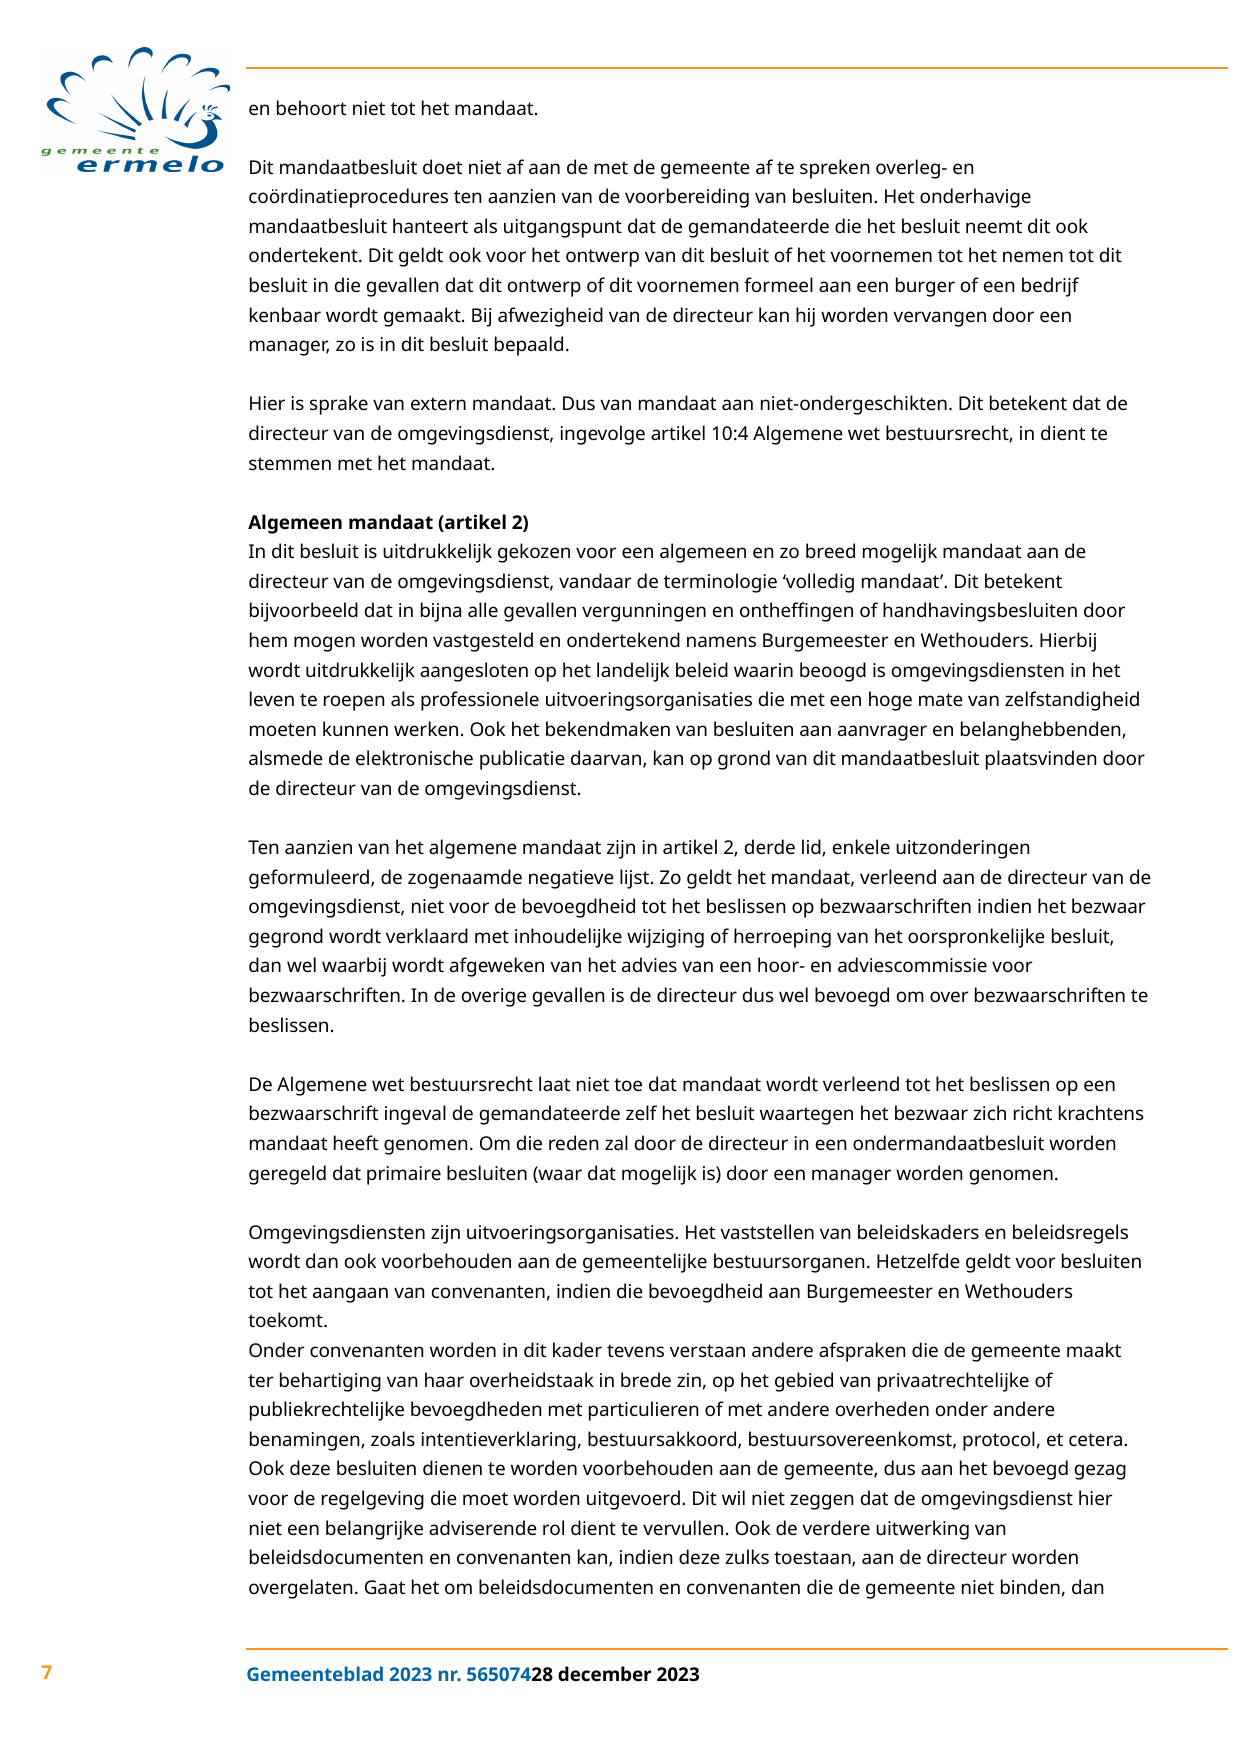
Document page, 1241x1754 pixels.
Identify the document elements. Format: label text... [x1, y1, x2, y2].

text In dit besluit is uitdrukkelijk gekozen voor een algemeen en zo breed mogelijk mandaat aan de directeur van de omgevingsdienst, vandaar de terminologie ‘volledig mandaat’. Dit betekent bijvoorbeeld dat in bijna alle gevallen vergunningen en ontheffingen of handhavingsbesluiten door hem mogen worden vastgesteld en ondertekend namens Burgemeester en Wethouders. Hierbij wordt uitdrukkelijk aangesloten op het landelijk beleid waarin beoogd is omgevingsdiensten in het leven te roepen als professionele uitvoeringsorganisaties die met een hoge mate van zelfstandigheid moeten kunnen werken. Ook het bekendmaken van besluiten aan aanvrager en belanghebbenden, alsmede de elektronische publicatie daarvan, kan op grond van dit mandaatbesluit plaatsvinden door de directeur van de omgevingsdienst. [248, 538, 1152, 801]
text Dit mandaatbesluit doet niet af aan de met de gemeente af te spreken overleg- en coördinatieprocedures ten aanzien van de voorbereiding van besluiten. Het onderhavige mandaatbesluit hanteert als uitgangspunt dat de gemandateerde die het besluit neemt dit ook ondertekent. Dit geldt ook voor het ontwerp van dit besluit of het voornemen tot het nemen tot dit besluit in die gevallen dat dit ontwerp of dit voornemen formeel aan een burger of een bedrijf kenbaar wordt gemaakt. Bij afwezigheid van de directeur kan hij worden vervangen door een manager, zo is in dit besluit bepaald. [248, 154, 1152, 357]
text en behoort niet tot het mandaat. [248, 95, 1152, 121]
text Ook deze besluiten dienen te worden voorbehouden aan de gemeente, dus aan het bevoegd gezag voor de regelgeving die moet worden uitgevoerd. Dit wil niet zeggen dat de omgevingsdienst hier niet een belangrijke adviserende rol dient te vervullen. Ook de verdere uitwerking van beleidsdocumenten en convenanten kan, indien deze zulks toestaan, aan de directeur worden overgelaten. Gaat het om beleidsdocumenten en convenanten die de gemeente niet binden, dan [248, 1456, 1152, 1600]
picture [41, 47, 231, 172]
text Onder convenanten worden in dit kader tevens verstaan andere afspraken die de gemeente maakt ter behartiging van haar overheidstaak in brede zin, op het gebied van privaatrechtelijke of publiekrechtelijke bevoegdheden met particulieren of met andere overheden onder andere benamingen, zoals intentieverklaring, bestuursakkoord, bestuursovereenkomst, protocol, et cetera. [248, 1337, 1152, 1452]
text Ten aanzien van het algemene mandaat zijn in artikel 2, derde lid, enkele uitzonderingen geformuleerd, de zogenaamde negatieve lijst. Zo geldt het mandaat, verleend aan de directeur van de omgevingsdienst, niet voor de bevoegdheid tot het beslissen op bezwaarschriften indien het bezwaar gegrond wordt verklaard met inhoudelijke wijziging of herroeping van het oorspronkelijke besluit, dan wel waarbij wordt afgeweken van het advies van een hoor- en adviescommissie voor bezwaarschriften. In de overige gevallen is de directeur dus wel bevoegd om over bezwaarschriften te beslissen. [248, 834, 1152, 1038]
text Omgevingsdiensten zijn uitvoeringsorganisaties. Het vaststellen van beleidskaders en beleidsregels wordt dan ook voorbehouden aan de gemeentelijke bestuursorganen. Hetzelfde geldt voor besluiten tot het aangaan van convenanten, indien die bevoegdheid aan Burgemeester en Wethouders toekomt. [248, 1219, 1152, 1333]
text Algemeen mandaat (artikel 2) [248, 509, 1152, 535]
text Hier is sprake van extern mandaat. Dus van mandaat aan niet-ondergeschikten. Dit betekent dat de directeur van de omgevingsdienst, ingevolge artikel 10:4 Algemene wet bestuursrecht, in dient te stemmen met het mandaat. [248, 391, 1152, 476]
text De Algemene wet bestuursrecht laat niet toe dat mandaat wordt verleend tot het beslissen op een bezwaarschrift ingeval de gemandateerde zelf het besluit waartegen het bezwaar zich richt krachtens mandaat heeft genomen. Om die reden zal door de directeur in een ondermandaatbesluit worden geregeld dat primaire besluiten (waar dat mogelijk is) door een manager worden genomen. [248, 1071, 1152, 1186]
